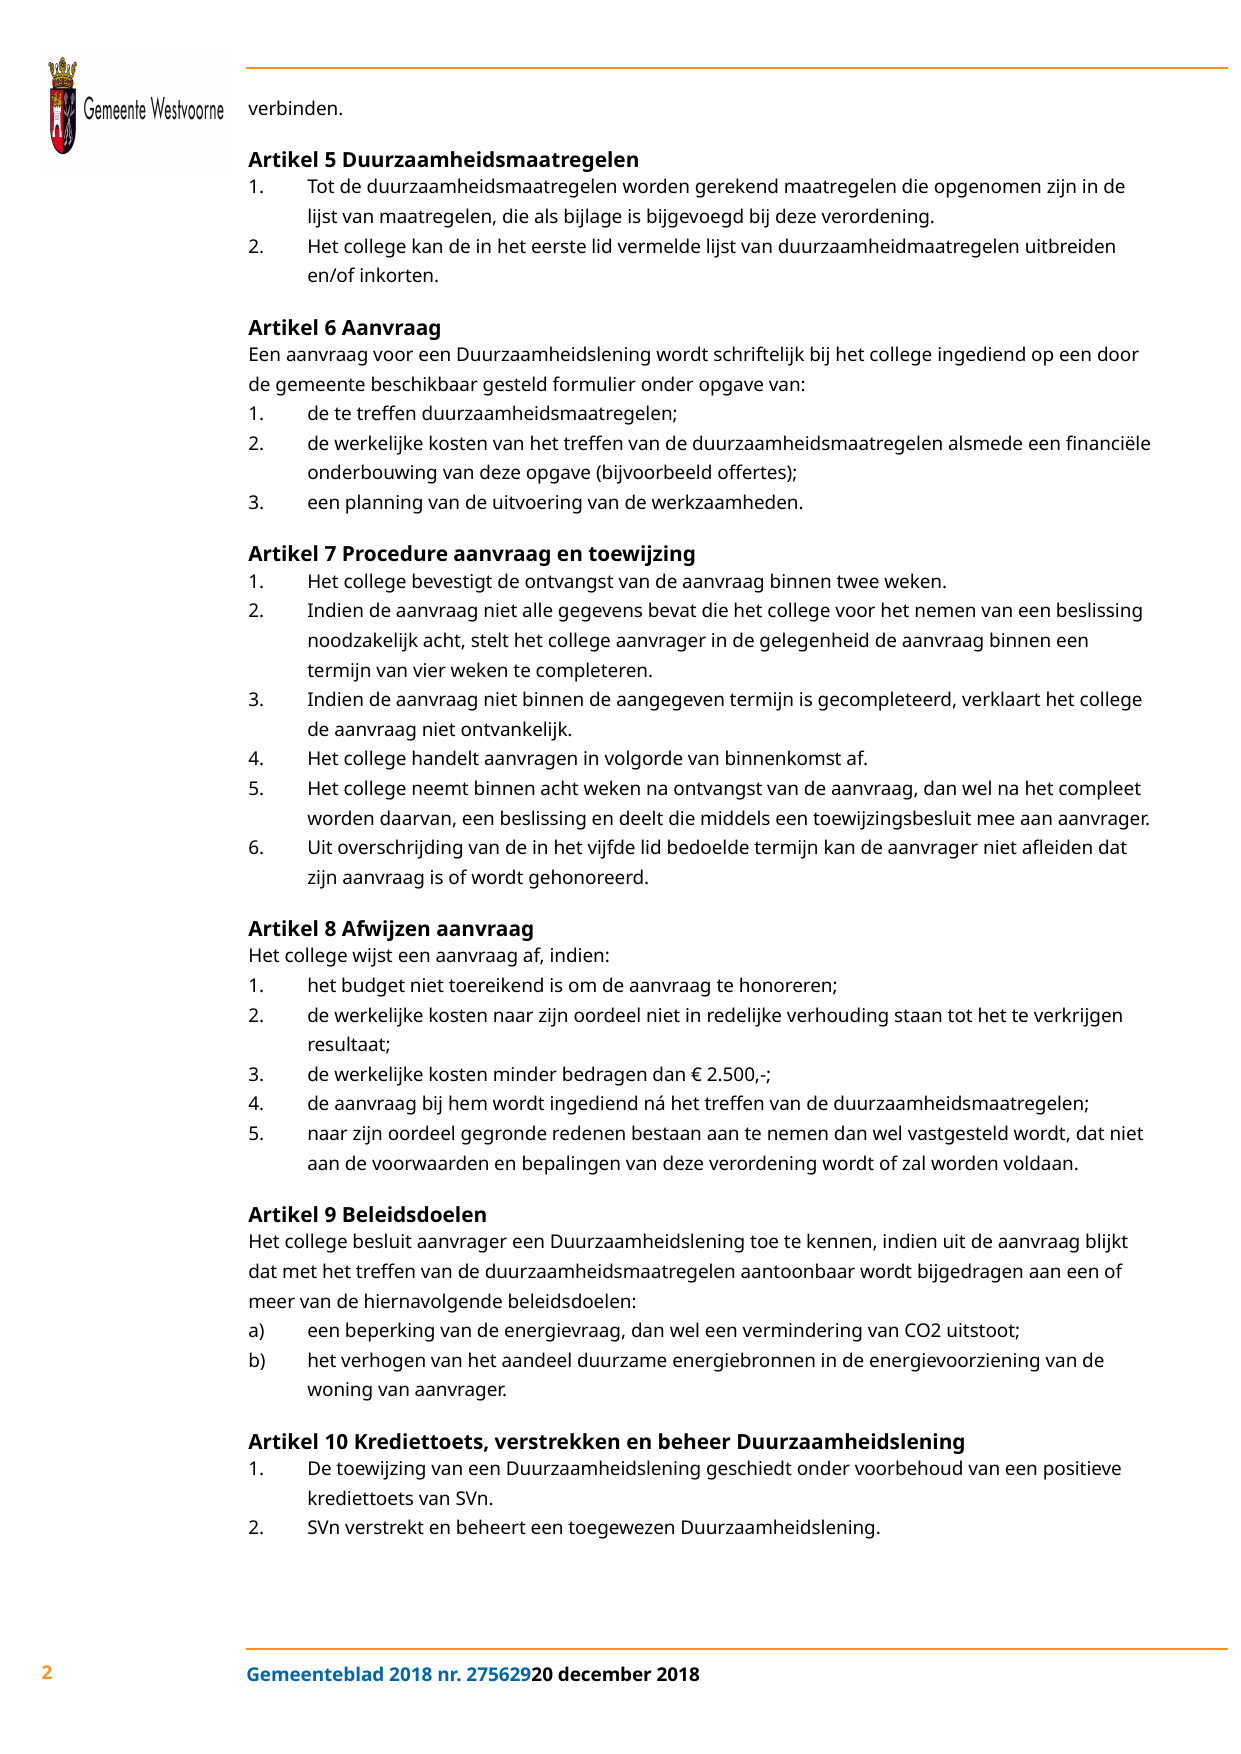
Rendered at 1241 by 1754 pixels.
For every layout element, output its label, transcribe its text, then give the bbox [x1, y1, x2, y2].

text verbinden. [248, 95, 1152, 121]
list Het college handelt aanvragen in volgorde van binnenkomst af. [248, 746, 1152, 771]
text Artikel 10 Krediettoets, verstrekken en beheer Duurzaamheidslening [248, 1427, 1152, 1455]
text Artikel 8 Afwijzen aanvraag [248, 914, 1152, 943]
list De toewijzing van een Duurzaamheidslening geschiedt onder voorbehoud van een positieve krediettoets van SVn. [248, 1455, 1152, 1511]
list Het college kan de in het eerste lid vermelde lijst van duurzaamheidmaatregelen uitbreiden en/of inkorten. [248, 233, 1152, 288]
picture [41, 47, 231, 172]
list een planning van de uitvoering van de werkzaamheden. [248, 489, 1152, 515]
text Artikel 5 Duurzaamheidsmaatregelen [248, 145, 1152, 174]
list het verhogen van het aandeel duurzame energiebronnen in de energievoorziening van de woning van aanvrager. [248, 1347, 1152, 1402]
list een beperking van de energievraag, dan wel een vermindering van CO2 uitstoot; [248, 1317, 1152, 1343]
list de werkelijke kosten van het treffen van de duurzaamheidsmaatregelen alsmede een financiële onderbouwing van deze opgave (bijvoorbeeld offertes); [248, 430, 1152, 485]
list SVn verstrekt en beheert een toegewezen Duurzaamheidslening. [248, 1514, 1152, 1540]
list de werkelijke kosten minder bedragen dan € 2.500,-; [248, 1061, 1152, 1087]
list de aanvraag bij hem wordt ingediend ná het treffen van de duurzaamheidsmaatregelen; [248, 1091, 1152, 1116]
list Uit overschrijding van de in het vijfde lid bedoelde termijn kan de aanvrager niet afleiden dat zijn aanvraag is of wordt gehonoreerd. [248, 834, 1152, 889]
text Het college wijst een aanvraag af, indien: [248, 943, 1152, 968]
list Het college neemt binnen acht weken na ontvangst van de aanvraag, dan wel na het compleet worden daarvan, een beslissing en deelt die middels een toewijzingsbesluit mee aan aanvrager. [248, 775, 1152, 830]
list Het college bevestigt de ontvangst van de aanvraag binnen twee weken. [248, 568, 1152, 594]
list naar zijn oordeel gegronde redenen bestaan aan te nemen dan wel vastgesteld wordt, dat niet aan de voorwaarden en bepalingen van deze verordening wordt of zal worden voldaan. [248, 1120, 1152, 1176]
list het budget niet toereikend is om de aanvraag te honoreren; [248, 972, 1152, 998]
list de werkelijke kosten naar zijn oordeel niet in redelijke verhouding staan tot het te verkrijgen resultaat; [248, 1002, 1152, 1057]
list de te treffen duurzaamheidsmaatregelen; [248, 400, 1152, 426]
list Tot de duurzaamheidsmaatregelen worden gerekend maatregelen die opgenomen zijn in de lijst van maatregelen, die als bijlage is bijgevoegd bij deze verordening. [248, 174, 1152, 229]
text Een aanvraag voor een Duurzaamheidslening wordt schriftelijk bij het college ingediend op een door de gemeente beschikbaar gesteld formulier onder opgave van: [248, 341, 1152, 397]
text Artikel 7 Procedure aanvraag en toewijzing [248, 539, 1152, 568]
text Artikel 9 Beleidsdoelen [248, 1200, 1152, 1229]
text Het college besluit aanvrager een Duurzaamheidslening toe te kennen, indien uit de aanvraag blijkt dat met het treffen van de duurzaamheidsmaatregelen aantoonbaar wordt bijgedragen aan een of meer van de hiernavolgende beleidsdoelen: [248, 1229, 1152, 1313]
text Artikel 6 Aanvraag [248, 313, 1152, 341]
list Indien de aanvraag niet alle gegevens bevat die het college voor het nemen van een beslissing noodzakelijk acht, stelt het college aanvrager in de gelegenheid de aanvraag binnen een termijn van vier weken te completeren. [248, 598, 1152, 682]
list Indien de aanvraag niet binnen de aangegeven termijn is gecompleteerd, verklaart het college de aanvraag niet ontvankelijk. [248, 686, 1152, 742]
